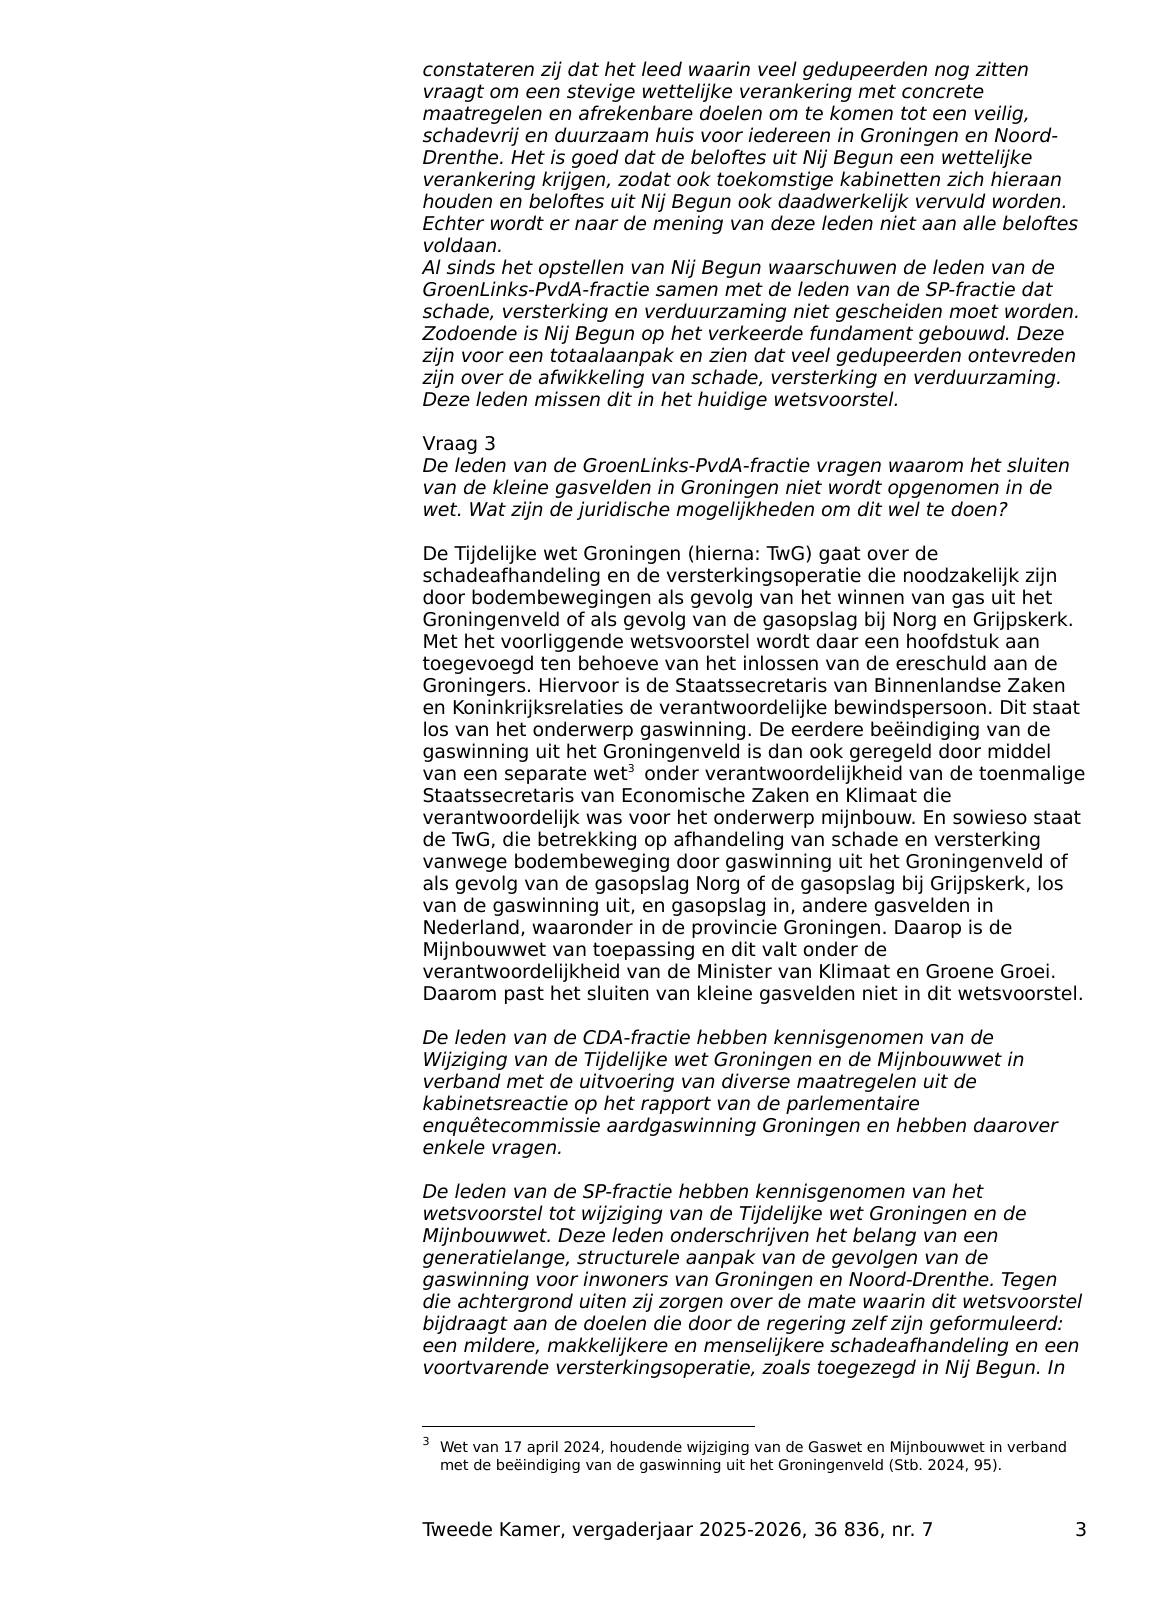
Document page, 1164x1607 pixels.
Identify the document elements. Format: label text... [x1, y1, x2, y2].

text De leden van de CDA-fractie hebben kennisgenomen van de Wijziging van de Tijdelijke wet Groningen en de Mijnbouwwet in verband met de uitvoering van diverse maatregelen uit de kabinetsreactie op het rapport van de parlementaire enquêtecommissie aardgaswinning Groningen en hebben daarover enkele vragen. [422, 1027, 1087, 1159]
text Vraag 3 [422, 433, 1087, 455]
text constateren zij dat het leed waarin veel gedupeerden nog zitten vraagt om een stevige wettelijke verankering met concrete maatregelen en afrekenbare doelen om te komen tot een veilig, schadevrij en duurzaam huis voor iedereen in Groningen en Noord-Drenthe. Het is goed dat de beloftes uit Nij Begun een wettelijke verankering krijgen, zodat ook toekomstige kabinetten zich hieraan houden en beloftes uit Nij Begun ook daadwerkelijk vervuld worden. Echter wordt er naar de mening van deze leden niet aan alle beloftes voldaan. [422, 59, 1087, 257]
text De leden van de SP-fractie hebben kennisgenomen van het wetsvoorstel tot wijziging van de Tijdelijke wet Groningen en de Mijnbouwwet. Deze leden onderschrijven het belang van een generatielange, structurele aanpak van de gevolgen van de gaswinning voor inwoners van Groningen en Noord-Drenthe. Tegen die achtergrond uiten zij zorgen over de mate waarin dit wetsvoorstel bijdraagt aan de doelen die door de regering zelf zijn geformuleerd: een mildere, makkelijkere en menselijkere schadeafhandeling en een voortvarende versterkingsoperatie, zoals toegezegd in Nij Begun. In [422, 1181, 1087, 1379]
text Wet van 17 april 2024, houdende wijziging van de Gaswet en Mijnbouwwet in verband met de beëindiging van de gaswinning uit het Groningenveld (Stb. 2024, 95). [422, 1435, 1087, 1474]
text De Tijdelijke wet Groningen (hierna: TwG) gaat over de schadeafhandeling en de versterkingsoperatie die noodzakelijk zijn door bodembewegingen als gevolg van het winnen van gas uit het Groningenveld of als gevolg van de gasopslag bij Norg en Grijpskerk. Met het voorliggende wetsvoorstel wordt daar een hoofdstuk aan toegevoegd ten behoeve van het inlossen van de ereschuld aan de Groningers. Hiervoor is de Staatssecretaris van Binnenlandse Zaken en Koninkrijksrelaties de verantwoordelijke bewindspersoon. Dit staat los van het onderwerp gaswinning. De eerdere beëindiging van de gaswinning uit het Groningenveld is dan ook geregeld door middel van een separate wet onder verantwoordelijkheid van de toenmalige Staatssecretaris van Economische Zaken en Klimaat die verantwoordelijk was voor het onderwerp mijnbouw. En sowieso staat de TwG, die betrekking op afhandeling van schade en versterking vanwege bodembeweging door gaswinning uit het Groningenveld of als gevolg van de gasopslag Norg of de gasopslag bij Grijpskerk, los van de gaswinning uit, en gasopslag in, andere gasvelden in Nederland, waaronder in de provincie Groningen. Daarop is de Mijnbouwwet van toepassing en dit valt onder de verantwoordelijkheid van de Minister van Klimaat en Groene Groei. Daarom past het sluiten van kleine gasvelden niet in dit wetsvoorstel. [422, 543, 1087, 1004]
text Al sinds het opstellen van Nij Begun waarschuwen de leden van de GroenLinks-PvdA-fractie samen met de leden van de SP-fractie dat schade, versterking en verduurzaming niet gescheiden moet worden. Zodoende is Nij Begun op het verkeerde fundament gebouwd. Deze zijn voor een totaalaanpak en zien dat veel gedupeerden ontevreden zijn over de afwikkeling van schade, versterking en verduurzaming. Deze leden missen dit in het huidige wetsvoorstel. [422, 257, 1087, 411]
text De leden van de GroenLinks-PvdA-fractie vragen waarom het sluiten van de kleine gasvelden in Groningen niet wordt opgenomen in de wet. Wat zijn de juridische mogelijkheden om dit wel te doen? [422, 455, 1087, 521]
